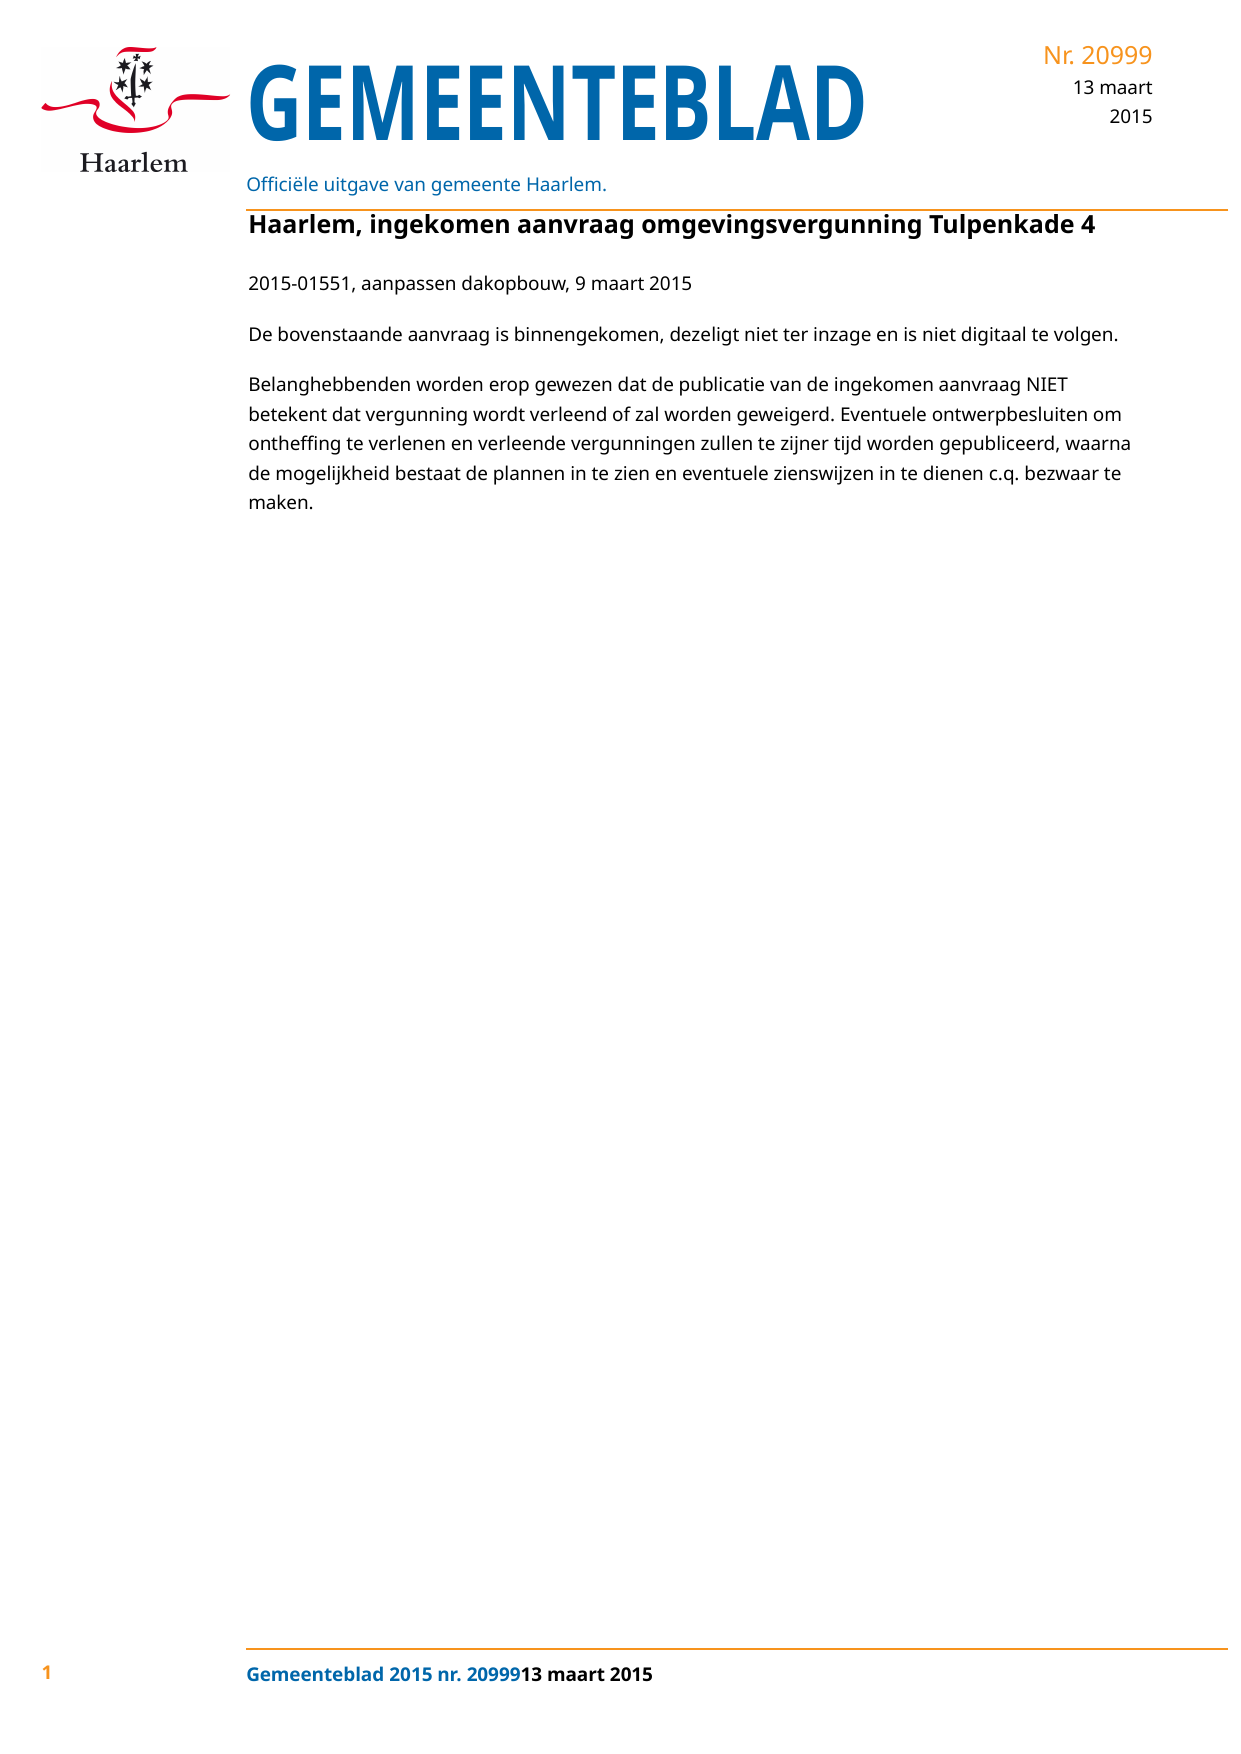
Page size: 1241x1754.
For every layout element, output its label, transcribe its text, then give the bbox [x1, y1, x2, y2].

text 2015-01551, aanpassen dakopbouw, 9 maart 2015 [248, 270, 1152, 296]
text Belanghebbenden worden erop gewezen dat de publicatie van de ingekomen aanvraag NIET betekent dat vergunning wordt verleend of zal worden geweigerd. Eventuele ontwerpbesluiten om ontheffing te verlenen en verleende vergunningen zullen te zijner tijd worden gepubliceerd, waarna de mogelijkheid bestaat de plannen in te zien en eventuele zienswijzen in te dienen c.q. bezwaar te maken. [248, 371, 1152, 515]
text De bovenstaande aanvraag is binnengekomen, dezeligt niet ter inzage en is niet digitaal te volgen. [248, 321, 1152, 346]
text Haarlem, ingekomen aanvraag omgevingsvergunning Tulpenkade 4 [248, 211, 1152, 241]
picture [41, 47, 231, 172]
